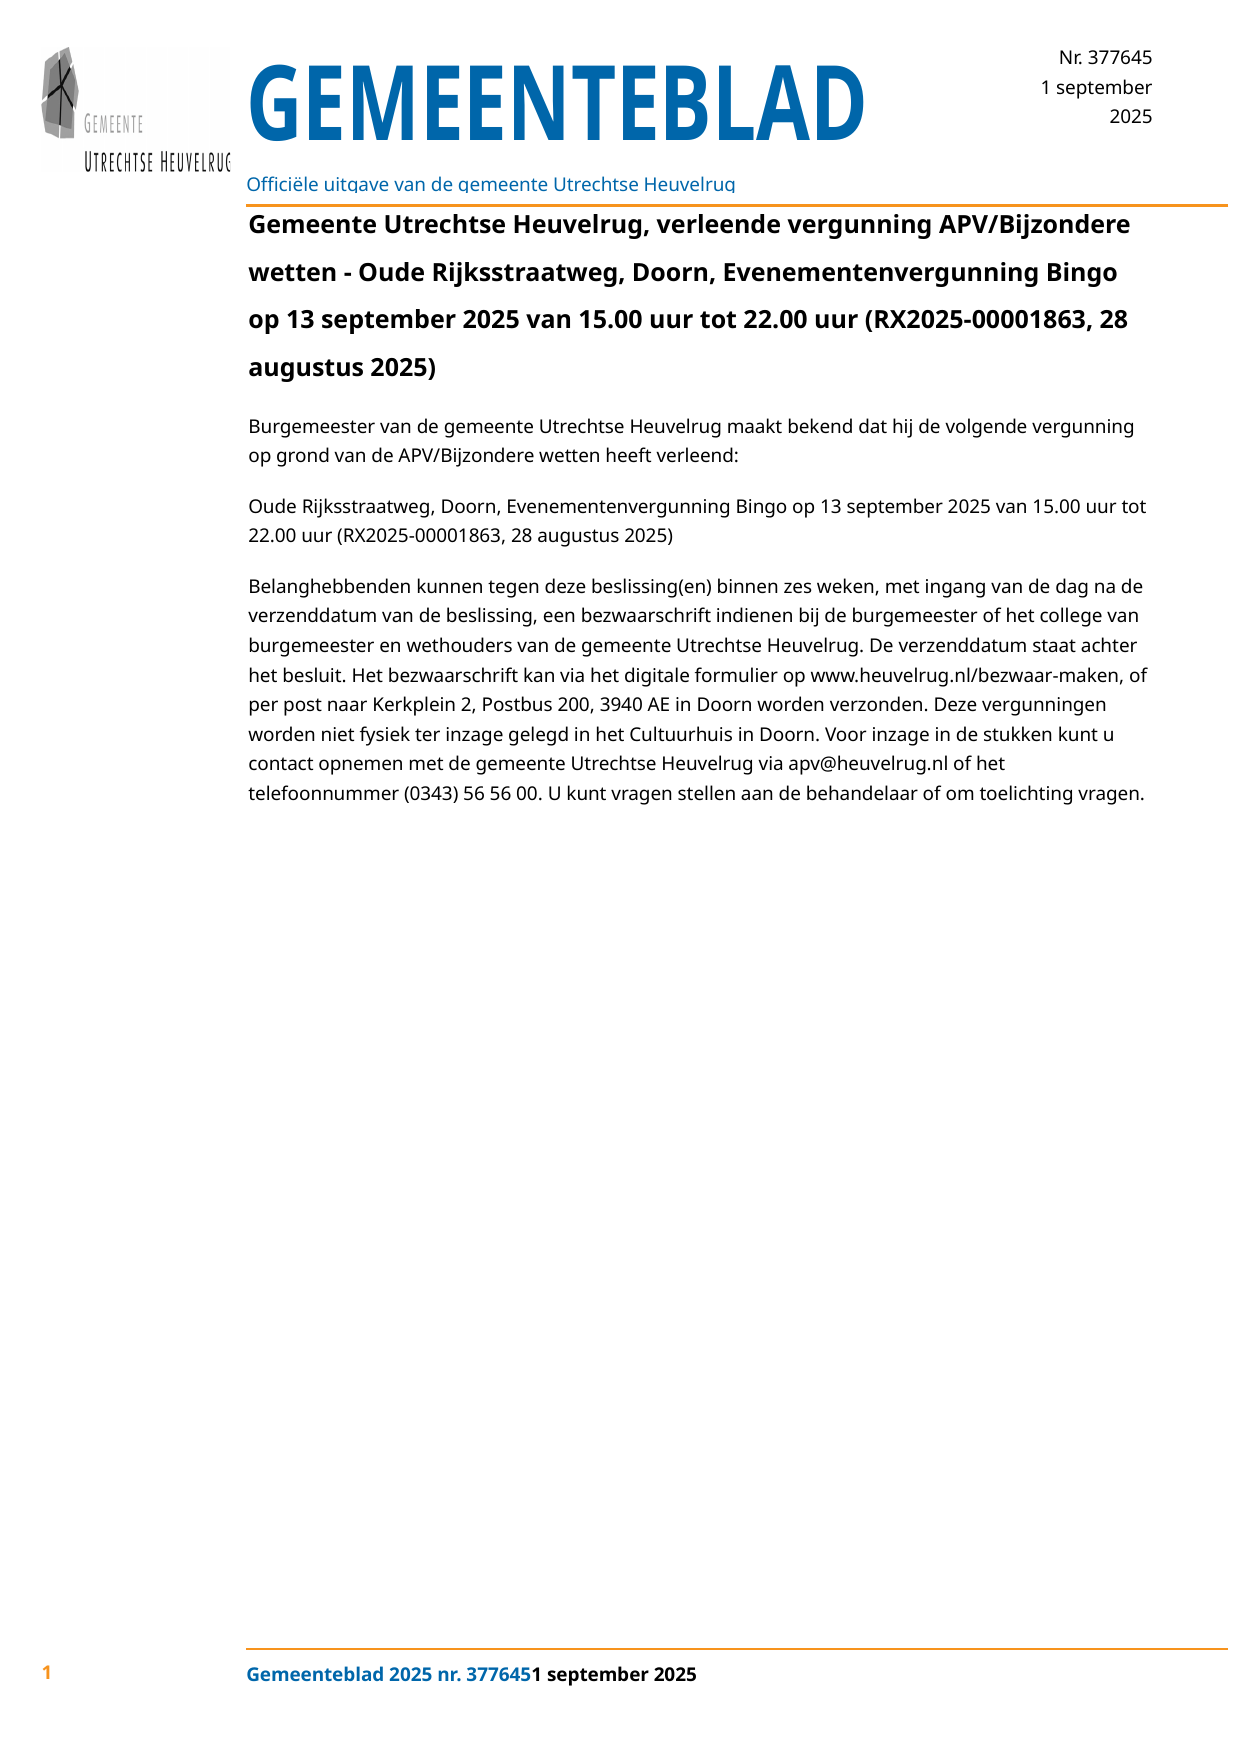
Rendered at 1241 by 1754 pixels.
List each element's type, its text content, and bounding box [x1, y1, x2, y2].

picture [41, 47, 231, 172]
text Gemeente Utrechtse Heuvelrug, verleende vergunning APV/Bijzondere wetten - Oude Rijksstraatweg, Doorn, Evenementenvergunning Bingo op 13 september 2025 van 15.00 uur tot 22.00 uur (RX2025-00001863, 28 augustus 2025) [248, 207, 1152, 384]
text Oude Rijksstraatweg, Doorn, Evenementenvergunning Bingo op 13 september 2025 van 15.00 uur tot 22.00 uur (RX2025-00001863, 28 augustus 2025) [248, 493, 1152, 548]
text Belanghebbenden kunnen tegen deze beslissing(en) binnen zes weken, met ingang van de dag na de verzenddatum van de beslissing, een bezwaarschrift indienen bij de burgemeester of het college van burgemeester en wethouders van de gemeente Utrechtse Heuvelrug. De verzenddatum staat achter het besluit. Het bezwaarschrift kan via het digitale formulier op www.heuvelrug.nl/bezwaar-maken, of per post naar Kerkplein 2, Postbus 200, 3940 AE in Doorn worden verzonden. Deze vergunningen worden niet fysiek ter inzage gelegd in het Cultuurhuis in Doorn. Voor inzage in de stukken kunt u contact opnemen met de gemeente Utrechtse Heuvelrug via apv@heuvelrug.nl of het telefoonnummer (0343) 56 56 00. U kunt vragen stellen aan de behandelaar of om toelichting vragen. [248, 573, 1152, 806]
text Burgemeester van de gemeente Utrechtse Heuvelrug maakt bekend dat hij de volgende vergunning op grond van de APV/Bijzondere wetten heeft verleend: [248, 413, 1152, 468]
